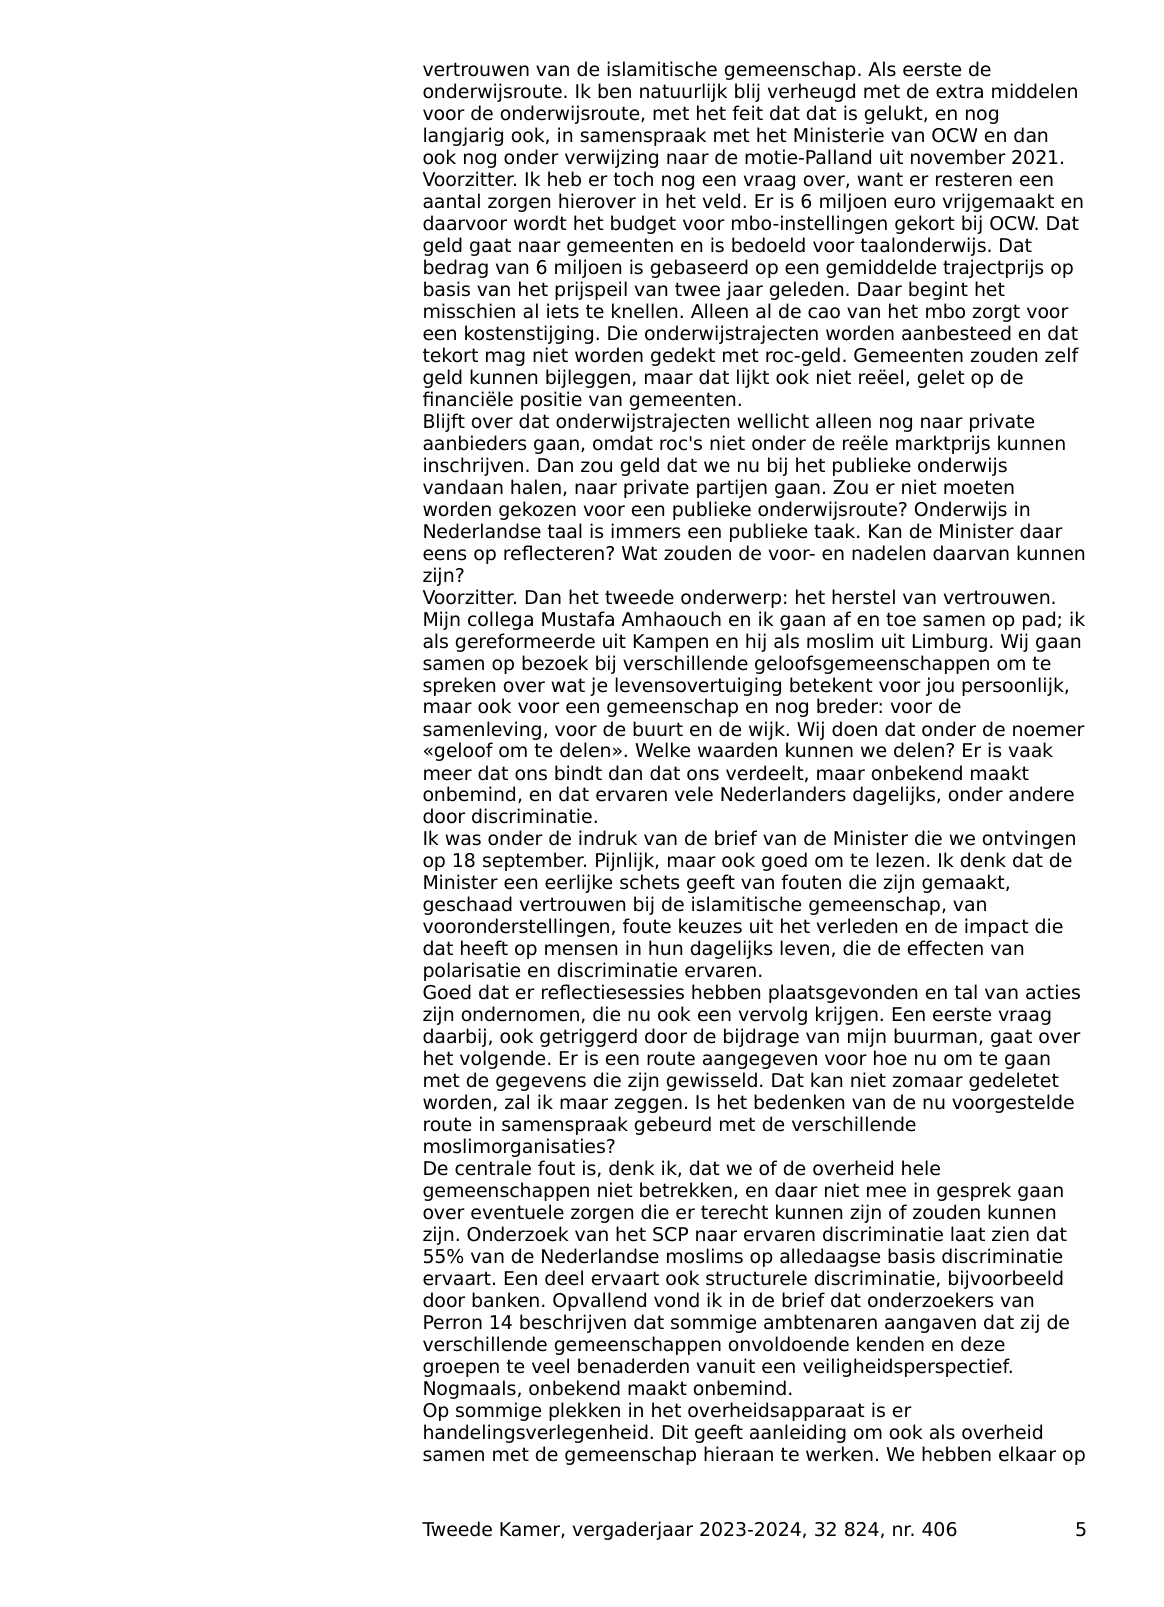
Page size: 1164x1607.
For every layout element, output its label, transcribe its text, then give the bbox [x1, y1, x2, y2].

text Goed dat er reflectiesessies hebben plaatsgevonden en tal van acties zijn ondernomen, die nu ook een vervolg krijgen. Een eerste vraag daarbij, ook getriggerd door de bijdrage van mijn buurman, gaat over het volgende. Er is een route aangegeven voor hoe nu om te gaan met de gegevens die zijn gewisseld. Dat kan niet zomaar gedeletet worden, zal ik maar zeggen. Is het bedenken van de nu voorgestelde route in samenspraak gebeurd met de verschillende moslimorganisaties? [422, 982, 1087, 1158]
text vertrouwen van de islamitische gemeenschap. Als eerste de onderwijsroute. Ik ben natuurlijk blij verheugd met de extra middelen voor de onderwijsroute, met het feit dat dat is gelukt, en nog langjarig ook, in samenspraak met het Ministerie van OCW en dan ook nog onder verwijzing naar de motie-Palland uit november 2021. [422, 59, 1087, 169]
text Voorzitter. Dan het tweede onderwerp: het herstel van vertrouwen. Mijn collega Mustafa Amhaouch en ik gaan af en toe samen op pad; ik als gereformeerde uit Kampen en hij als moslim uit Limburg. Wij gaan samen op bezoek bij verschillende geloofsgemeenschappen om te spreken over wat je levensovertuiging betekent voor jou persoonlijk, maar ook voor een gemeenschap en nog breder: voor de samenleving, voor de buurt en de wijk. Wij doen dat onder de noemer «geloof om te delen». Welke waarden kunnen we delen? Er is vaak meer dat ons bindt dan dat ons verdeelt, maar onbekend maakt onbemind, en dat ervaren vele Nederlanders dagelijks, onder andere door discriminatie. [422, 587, 1087, 828]
text De centrale fout is, denk ik, dat we of de overheid hele gemeenschappen niet betrekken, en daar niet mee in gesprek gaan over eventuele zorgen die er terecht kunnen zijn of zouden kunnen zijn. Onderzoek van het SCP naar ervaren discriminatie laat zien dat 55% van de Nederlandse moslims op alledaagse basis discriminatie ervaart. Een deel ervaart ook structurele discriminatie, bijvoorbeeld door banken. Opvallend vond ik in de brief dat onderzoekers van Perron 14 beschrijven dat sommige ambtenaren aangaven dat zij de verschillende gemeenschappen onvoldoende kenden en deze groepen te veel benaderden vanuit een veiligheidsperspectief. Nogmaals, onbekend maakt onbemind. [422, 1158, 1087, 1400]
text Ik was onder de indruk van de brief van de Minister die we ontvingen op 18 september. Pijnlijk, maar ook goed om te lezen. Ik denk dat de Minister een eerlijke schets geeft van fouten die zijn gemaakt, geschaad vertrouwen bij de islamitische gemeenschap, van vooronderstellingen, foute keuzes uit het verleden en de impact die dat heeft op mensen in hun dagelijks leven, die de effecten van polarisatie en discriminatie ervaren. [422, 828, 1087, 982]
text Voorzitter. Ik heb er toch nog een vraag over, want er resteren een aantal zorgen hierover in het veld. Er is 6 miljoen euro vrijgemaakt en daarvoor wordt het budget voor mbo-instellingen gekort bij OCW. Dat geld gaat naar gemeenten en is bedoeld voor taalonderwijs. Dat bedrag van 6 miljoen is gebaseerd op een gemiddelde trajectprijs op basis van het prijspeil van twee jaar geleden. Daar begint het misschien al iets te knellen. Alleen al de cao van het mbo zorgt voor een kostenstijging. Die onderwijstrajecten worden aanbesteed en dat tekort mag niet worden gedekt met roc-geld. Gemeenten zouden zelf geld kunnen bijleggen, maar dat lijkt ook niet reëel, gelet op de financiële positie van gemeenten. [422, 169, 1087, 411]
text Op sommige plekken in het overheidsapparaat is er handelingsverlegenheid. Dit geeft aanleiding om ook als overheid samen met de gemeenschap hieraan te werken. We hebben elkaar op [422, 1400, 1087, 1466]
text Blijft over dat onderwijstrajecten wellicht alleen nog naar private aanbieders gaan, omdat roc's niet onder de reële marktprijs kunnen inschrijven. Dan zou geld dat we nu bij het publieke onderwijs vandaan halen, naar private partijen gaan. Zou er niet moeten worden gekozen voor een publieke onderwijsroute? Onderwijs in Nederlandse taal is immers een publieke taak. Kan de Minister daar eens op reflecteren? Wat zouden de voor- en nadelen daarvan kunnen zijn? [422, 411, 1087, 587]
